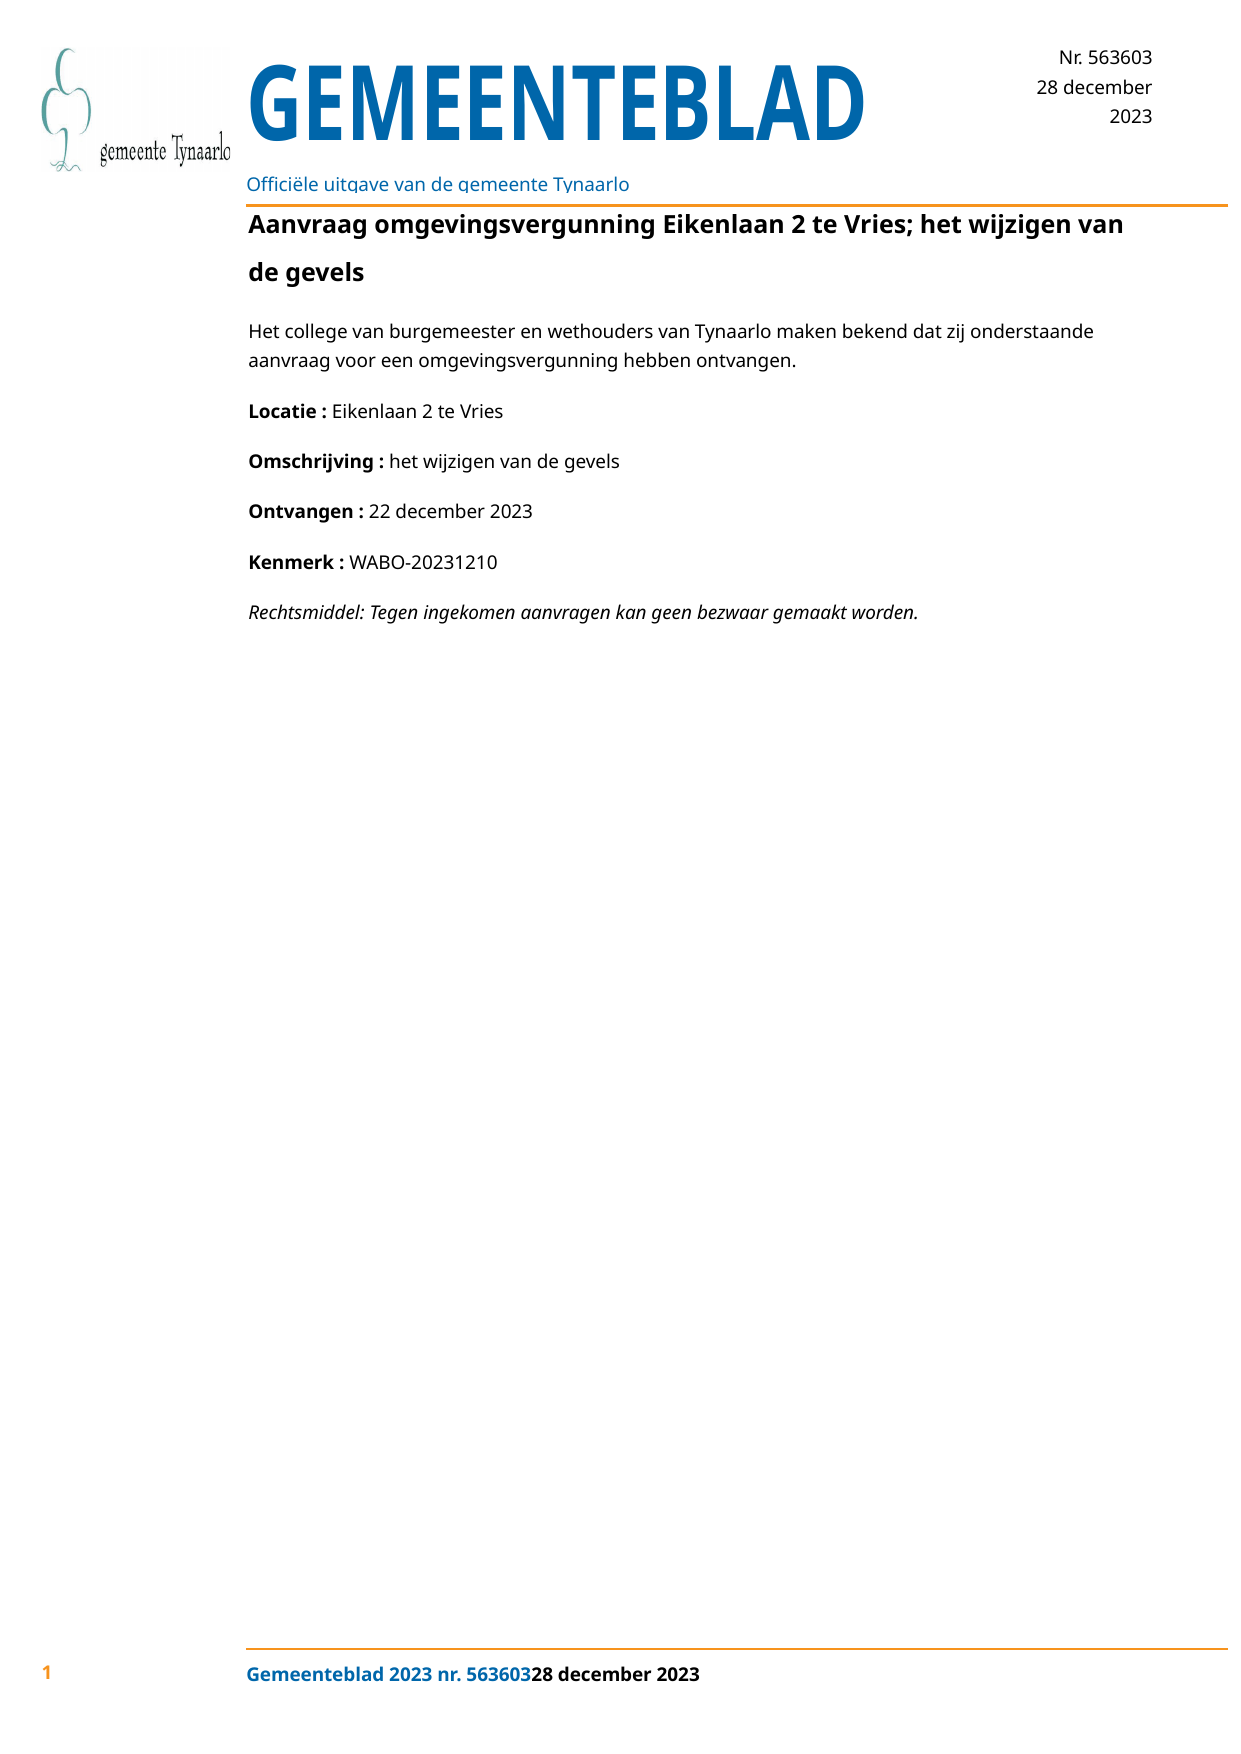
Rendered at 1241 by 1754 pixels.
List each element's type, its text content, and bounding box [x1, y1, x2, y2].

text Ontvangen : 22 december 2023 [248, 499, 1152, 524]
text Locatie : Eikenlaan 2 te Vries [248, 398, 1152, 424]
text Het college van burgemeester en wethouders van Tynaarlo maken bekend dat zij onderstaande aanvraag voor een omgevingsvergunning hebben ontvangen. [248, 318, 1152, 373]
picture [41, 47, 231, 172]
text Rechtsmiddel: Tegen ingekomen aanvragen kan geen bezwaar gemaakt worden. [248, 599, 1152, 625]
text Aanvraag omgevingsvergunning Eikenlaan 2 te Vries; het wijzigen van de gevels [248, 207, 1152, 288]
text Kenmerk : WABO-20231210 [248, 549, 1152, 575]
text Omschrijving : het wijzigen van de gevels [248, 448, 1152, 474]
